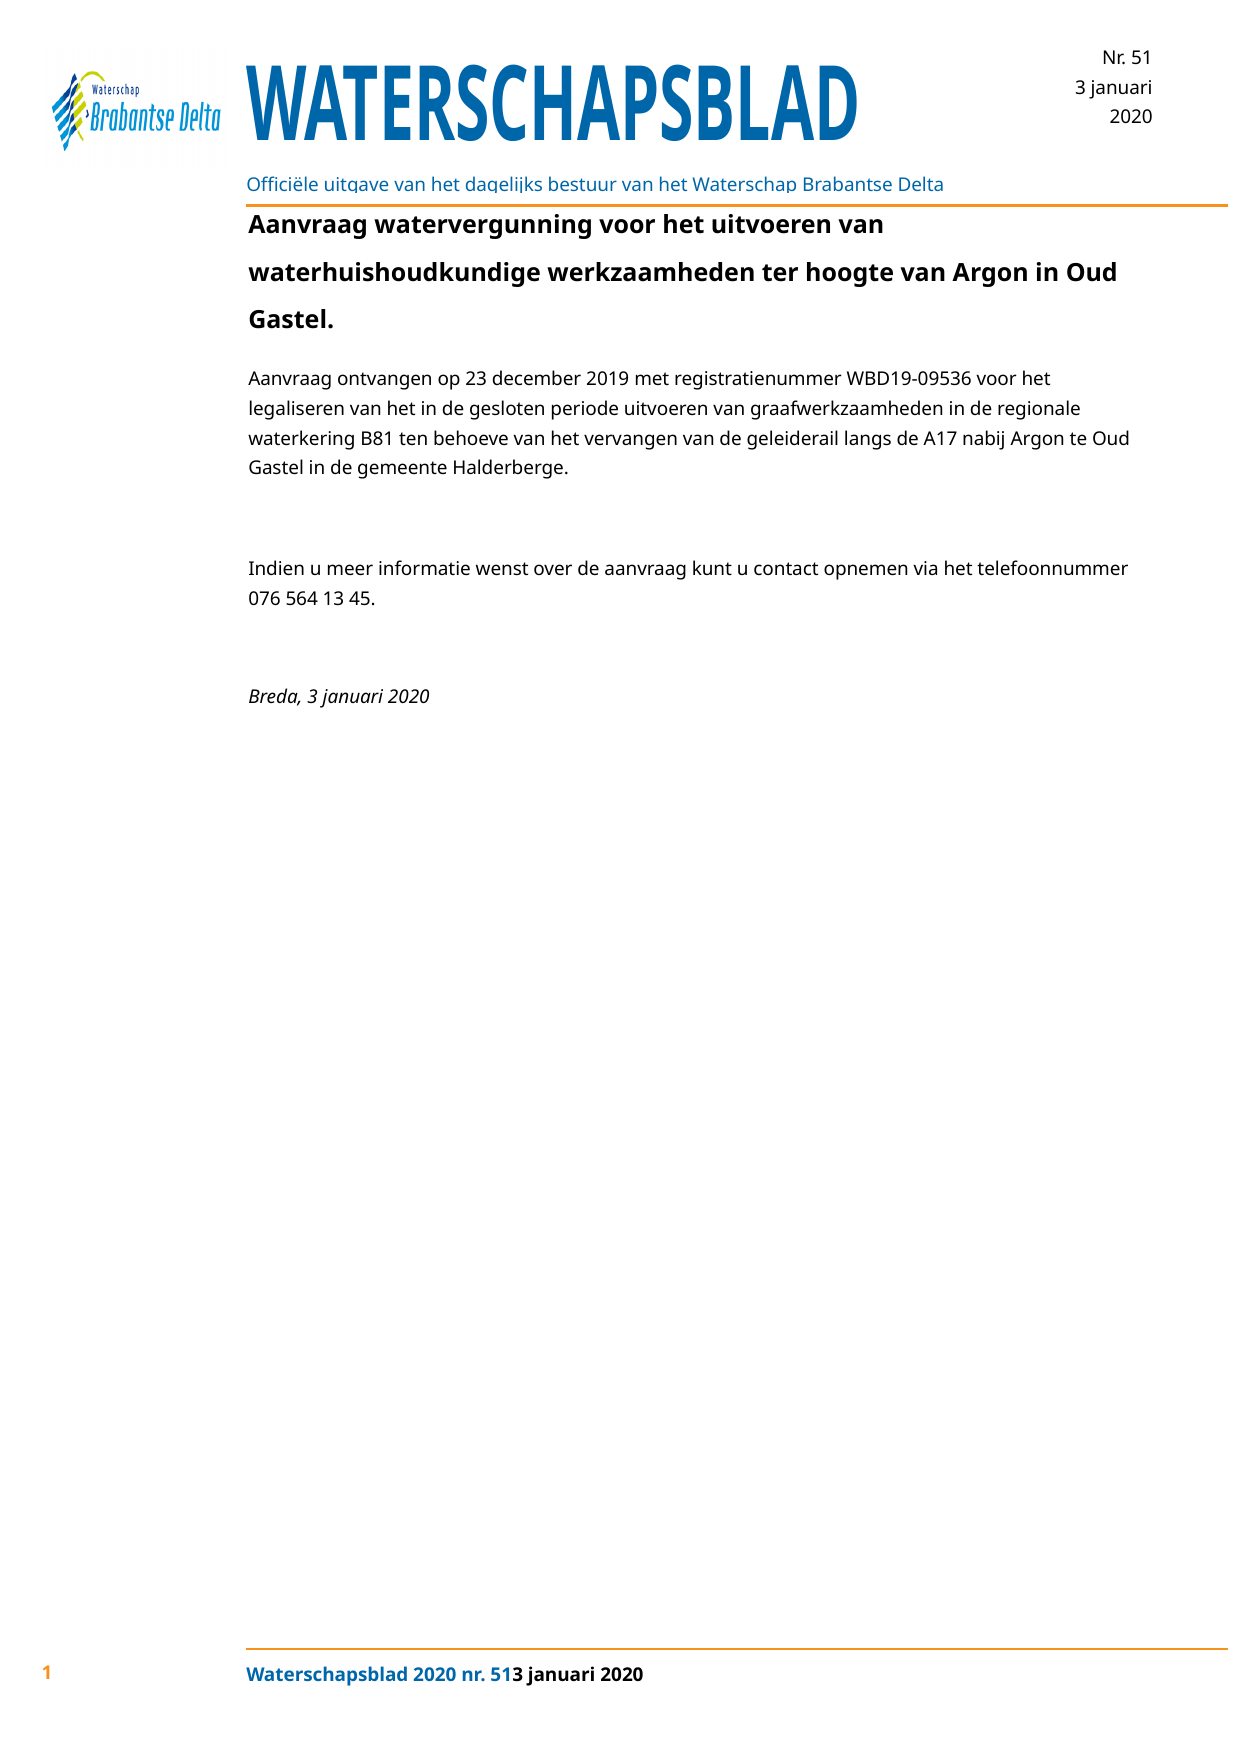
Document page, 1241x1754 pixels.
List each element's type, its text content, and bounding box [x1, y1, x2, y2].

text Breda, 3 januari 2020 [248, 683, 1152, 709]
text Aanvraag watervergunning voor het uitvoeren van waterhuishoudkundige werkzaamheden ter hoogte van Argon in Oud Gastel. [248, 207, 1152, 336]
text Aanvraag ontvangen op 23 december 2019 met registratienummer WBD19-09536 voor het legaliseren van het in de gesloten periode uitvoeren van graafwerkzaamheden in de regionale waterkering B81 ten behoeve van het vervangen van de geleiderail langs de A17 nabij Argon te Oud Gastel in de gemeente Halderberge. [248, 366, 1152, 480]
text Indien u meer informatie wenst over de aanvraag kunt u contact opnemen via het telefoonnummer 076 564 13 45. [248, 555, 1152, 610]
picture [41, 47, 231, 172]
